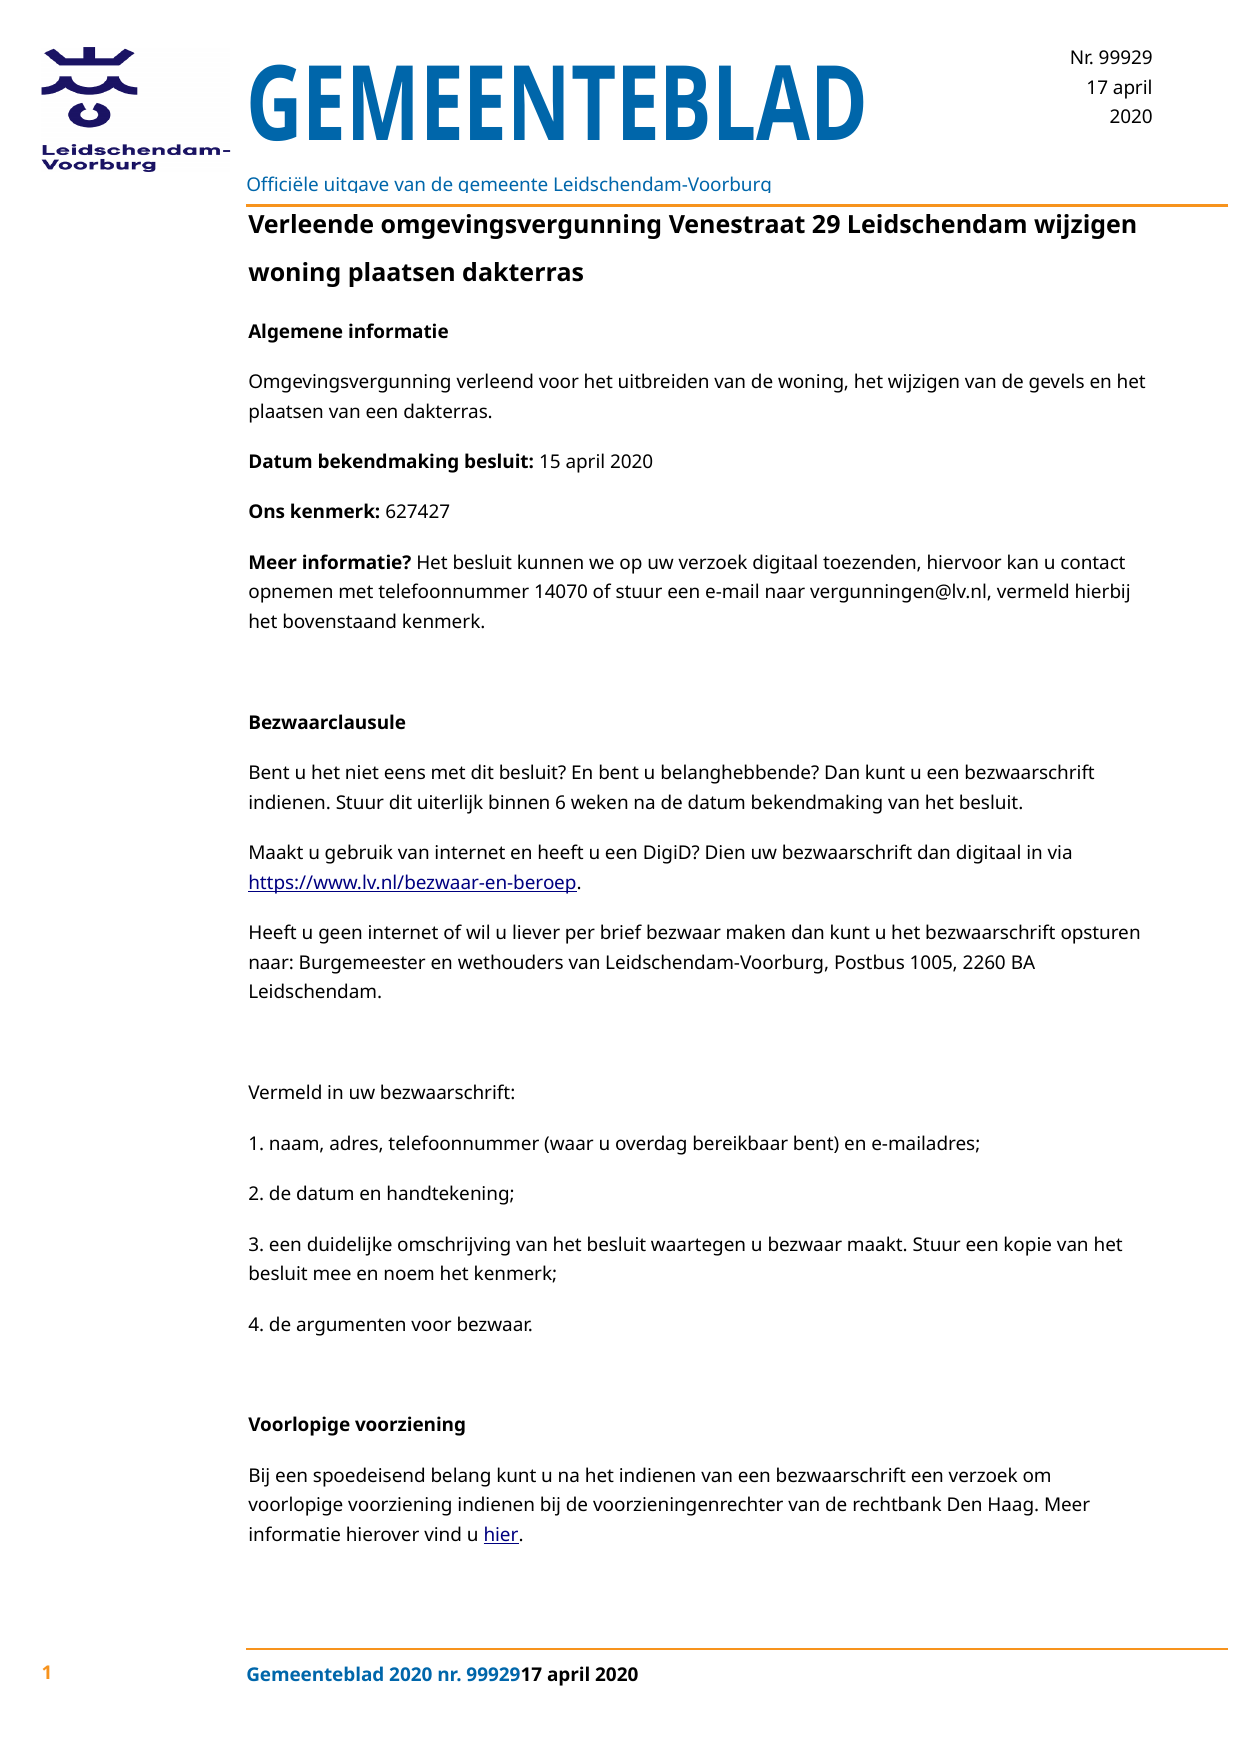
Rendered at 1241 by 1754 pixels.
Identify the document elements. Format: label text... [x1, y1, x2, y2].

text Bezwaarclausule [248, 709, 1152, 735]
text Algemene informatie [248, 318, 1152, 344]
text Omgevingsvergunning verleend voor het uitbreiden van de woning, het wijzigen van de gevels en het plaatsen van een dakterras. [248, 368, 1152, 424]
text Verleende omgevingsvergunning Venestraat 29 Leidschendam wijzigen woning plaatsen dakterras [248, 207, 1152, 288]
text Maakt u gebruik van internet en heeft u een DigiD? Dien uw bezwaarschrift dan digitaal in via https://www.lv.nl/bezwaar-en-beroep. [248, 839, 1152, 895]
text 3. een duidelijke omschrijving van het besluit waartegen u bezwaar maakt. Stuur een kopie van het besluit mee en noem het kenmerk; [248, 1231, 1152, 1286]
text Bent u het niet eens met dit besluit? En bent u belanghebbende? Dan kunt u een bezwaarschrift indienen. Stuur dit uiterlijk binnen 6 weken na de datum bekendmaking van het besluit. [248, 759, 1152, 815]
text Vermeld in uw bezwaarschrift: [248, 1079, 1152, 1105]
text Meer informatie? Het besluit kunnen we op uw verzoek digitaal toezenden, hiervoor kan u contact opnemen met telefoonnummer 14070 of stuur een e-mail naar vergunningen@lv.nl, vermeld hierbij het bovenstaand kenmerk. [248, 549, 1152, 634]
text Ons kenmerk: 627427 [248, 499, 1152, 524]
picture [41, 47, 231, 172]
text Bij een spoedeisend belang kunt u na het indienen van een bezwaarschrift een verzoek om voorlopige voorziening indienen bij de voorzieningenrechter van de rechtbank Den Haag. Meer informatie hierover vind u hier. [248, 1462, 1152, 1547]
text 2. de datum en handtekening; [248, 1180, 1152, 1206]
text Datum bekendmaking besluit: 15 april 2020 [248, 448, 1152, 474]
text Voorlopige voorziening [248, 1412, 1152, 1437]
text Heeft u geen internet of wil u liever per brief bezwaar maken dan kunt u het bezwaarschrift opsturen naar: Burgemeester en wethouders van Leidschendam-Voorburg, Postbus 1005, 2260 BA Leidschendam. [248, 919, 1152, 1004]
text 1. naam, adres, telefoonnummer (waar u overdag bereikbaar bent) en e-mailadres; [248, 1130, 1152, 1156]
text 4. de argumenten voor bezwaar. [248, 1311, 1152, 1337]
